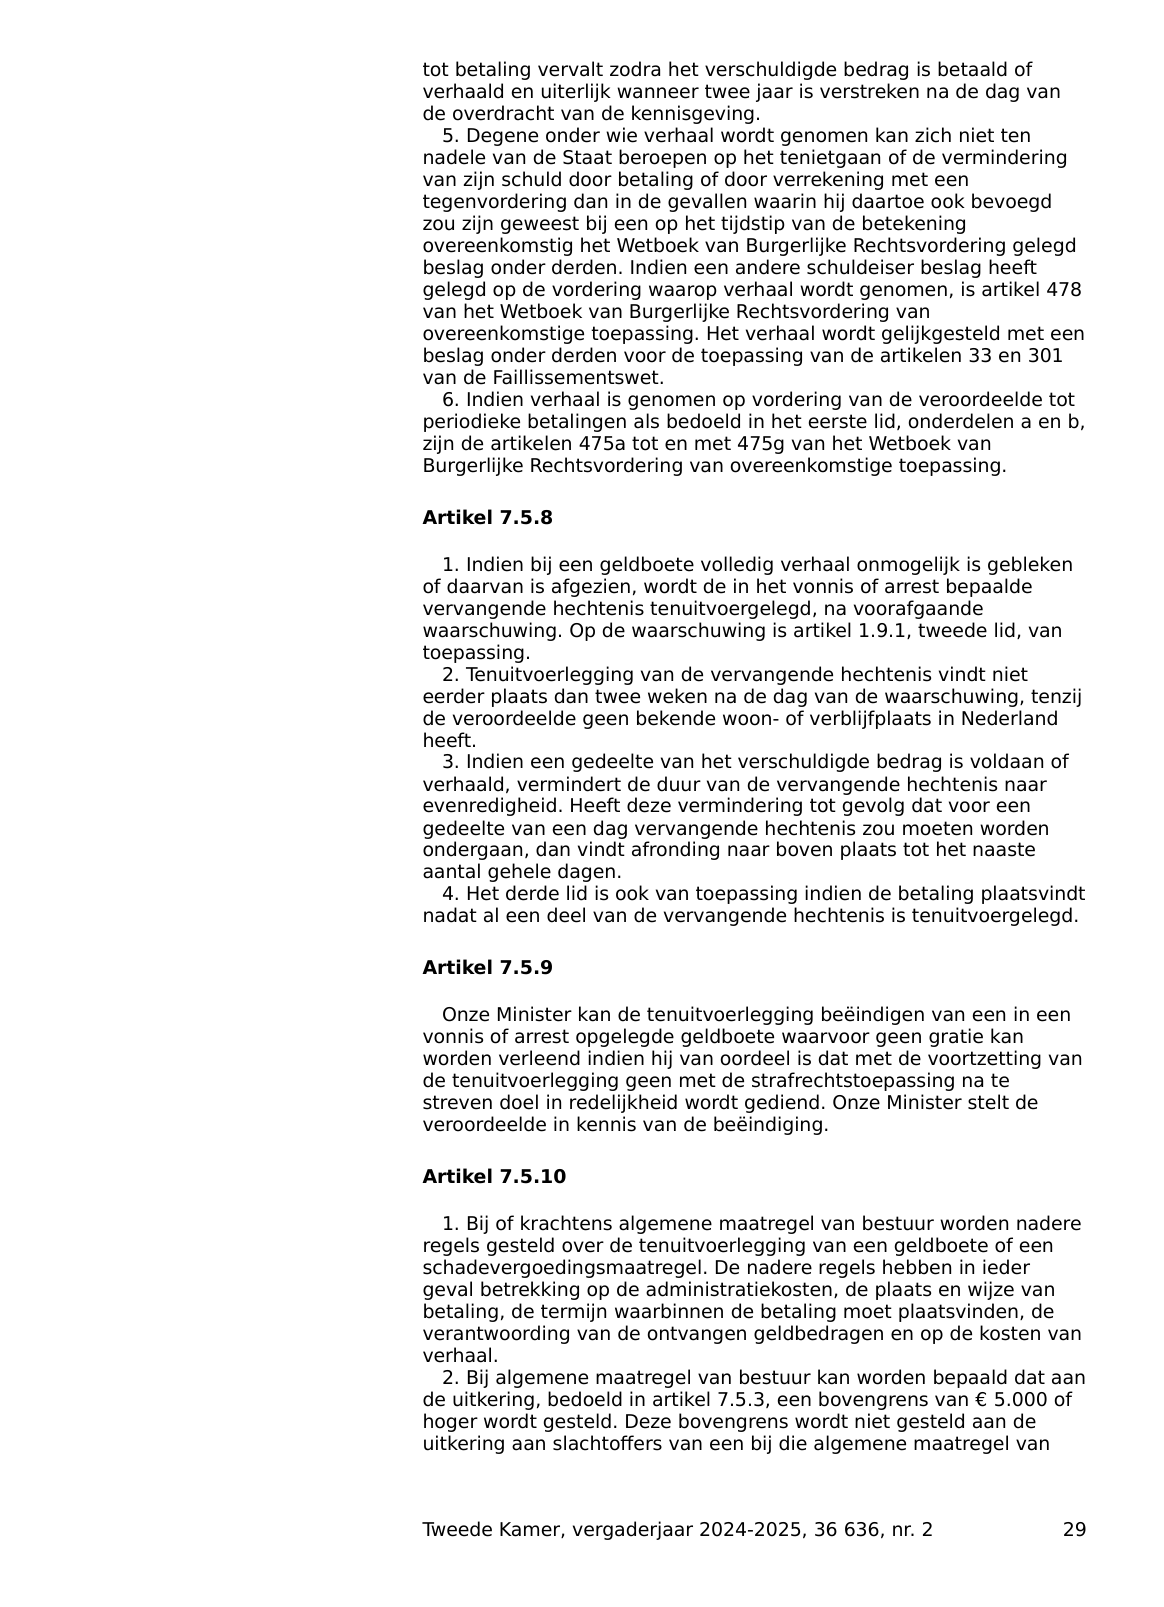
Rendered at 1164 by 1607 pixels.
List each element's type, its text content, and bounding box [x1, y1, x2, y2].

text tot betaling vervalt zodra het verschuldigde bedrag is betaald of verhaald en uiterlijk wanneer twee jaar is verstreken na de dag van de overdracht van de kennisgeving. [422, 59, 1087, 125]
text Onze Minister kan de tenuitvoerlegging beëindigen van een in een vonnis of arrest opgelegde geldboete waarvoor geen gratie kan worden verleend indien hij van oordeel is dat met de voortzetting van de tenuitvoerlegging geen met de strafrechtstoepassing na te streven doel in redelijkheid wordt gediend. Onze Minister stelt de veroordeelde in kennis van de beëindiging. [422, 1004, 1087, 1136]
subtitle Artikel 7.5.9 [422, 957, 1087, 979]
text 5. Degene onder wie verhaal wordt genomen kan zich niet ten nadele van de Staat beroepen op het tenietgaan of de vermindering van zijn schuld door betaling of door verrekening met een tegenvordering dan in de gevallen waarin hij daartoe ook bevoegd zou zijn geweest bij een op het tijdstip van de betekening overeenkomstig het Wetboek van Burgerlijke Rechtsvordering gelegd beslag onder derden. Indien een andere schuldeiser beslag heeft gelegd op de vordering waarop verhaal wordt genomen, is artikel 478 van het Wetboek van Burgerlijke Rechtsvordering van overeenkomstige toepassing. Het verhaal wordt gelijkgesteld met een beslag onder derden voor de toepassing van de artikelen 33 en 301 van de Faillissementswet. [422, 125, 1087, 389]
text 2. Bij algemene maatregel van bestuur kan worden bepaald dat aan de uitkering, bedoeld in artikel 7.5.3, een bovengrens van € 5.000 of hoger wordt gesteld. Deze bovengrens wordt niet gesteld aan de uitkering aan slachtoffers van een bij die algemene maatregel van [422, 1367, 1087, 1455]
text 1. Indien bij een geldboete volledig verhaal onmogelijk is gebleken of daarvan is afgezien, wordt de in het vonnis of arrest bepaalde vervangende hechtenis tenuitvoergelegd, na voorafgaande waarschuwing. Op de waarschuwing is artikel 1.9.1, tweede lid, van toepassing. [422, 554, 1087, 663]
text 2. Tenuitvoerlegging van de vervangende hechtenis vindt niet eerder plaats dan twee weken na de dag van de waarschuwing, tenzij de veroordeelde geen bekende woon- of verblijfplaats in Nederland heeft. [422, 663, 1087, 751]
text 1. Bij of krachtens algemene maatregel van bestuur worden nadere regels gesteld over de tenuitvoerlegging van een geldboete of een schadevergoedingsmaatregel. De nadere regels hebben in ieder geval betrekking op de administratiekosten, de plaats en wijze van betaling, de termijn waarbinnen de betaling moet plaatsvinden, de verantwoording van de ontvangen geldbedragen en op de kosten van verhaal. [422, 1213, 1087, 1367]
text 4. Het derde lid is ook van toepassing indien de betaling plaatsvindt nadat al een deel van de vervangende hechtenis is tenuitvoergelegd. [422, 883, 1087, 927]
text 3. Indien een gedeelte van het verschuldigde bedrag is voldaan of verhaald, vermindert de duur van de vervangende hechtenis naar evenredigheid. Heeft deze vermindering tot gevolg dat voor een gedeelte van een dag vervangende hechtenis zou moeten worden ondergaan, dan vindt afronding naar boven plaats tot het naaste aantal gehele dagen. [422, 751, 1087, 883]
subtitle Artikel 7.5.10 [422, 1166, 1087, 1188]
subtitle Artikel 7.5.8 [422, 507, 1087, 529]
text 6. Indien verhaal is genomen op vordering van de veroordeelde tot periodieke betalingen als bedoeld in het eerste lid, onderdelen a en b, zijn de artikelen 475a tot en met 475g van het Wetboek van Burgerlijke Rechtsvordering van overeenkomstige toepassing. [422, 389, 1087, 477]
